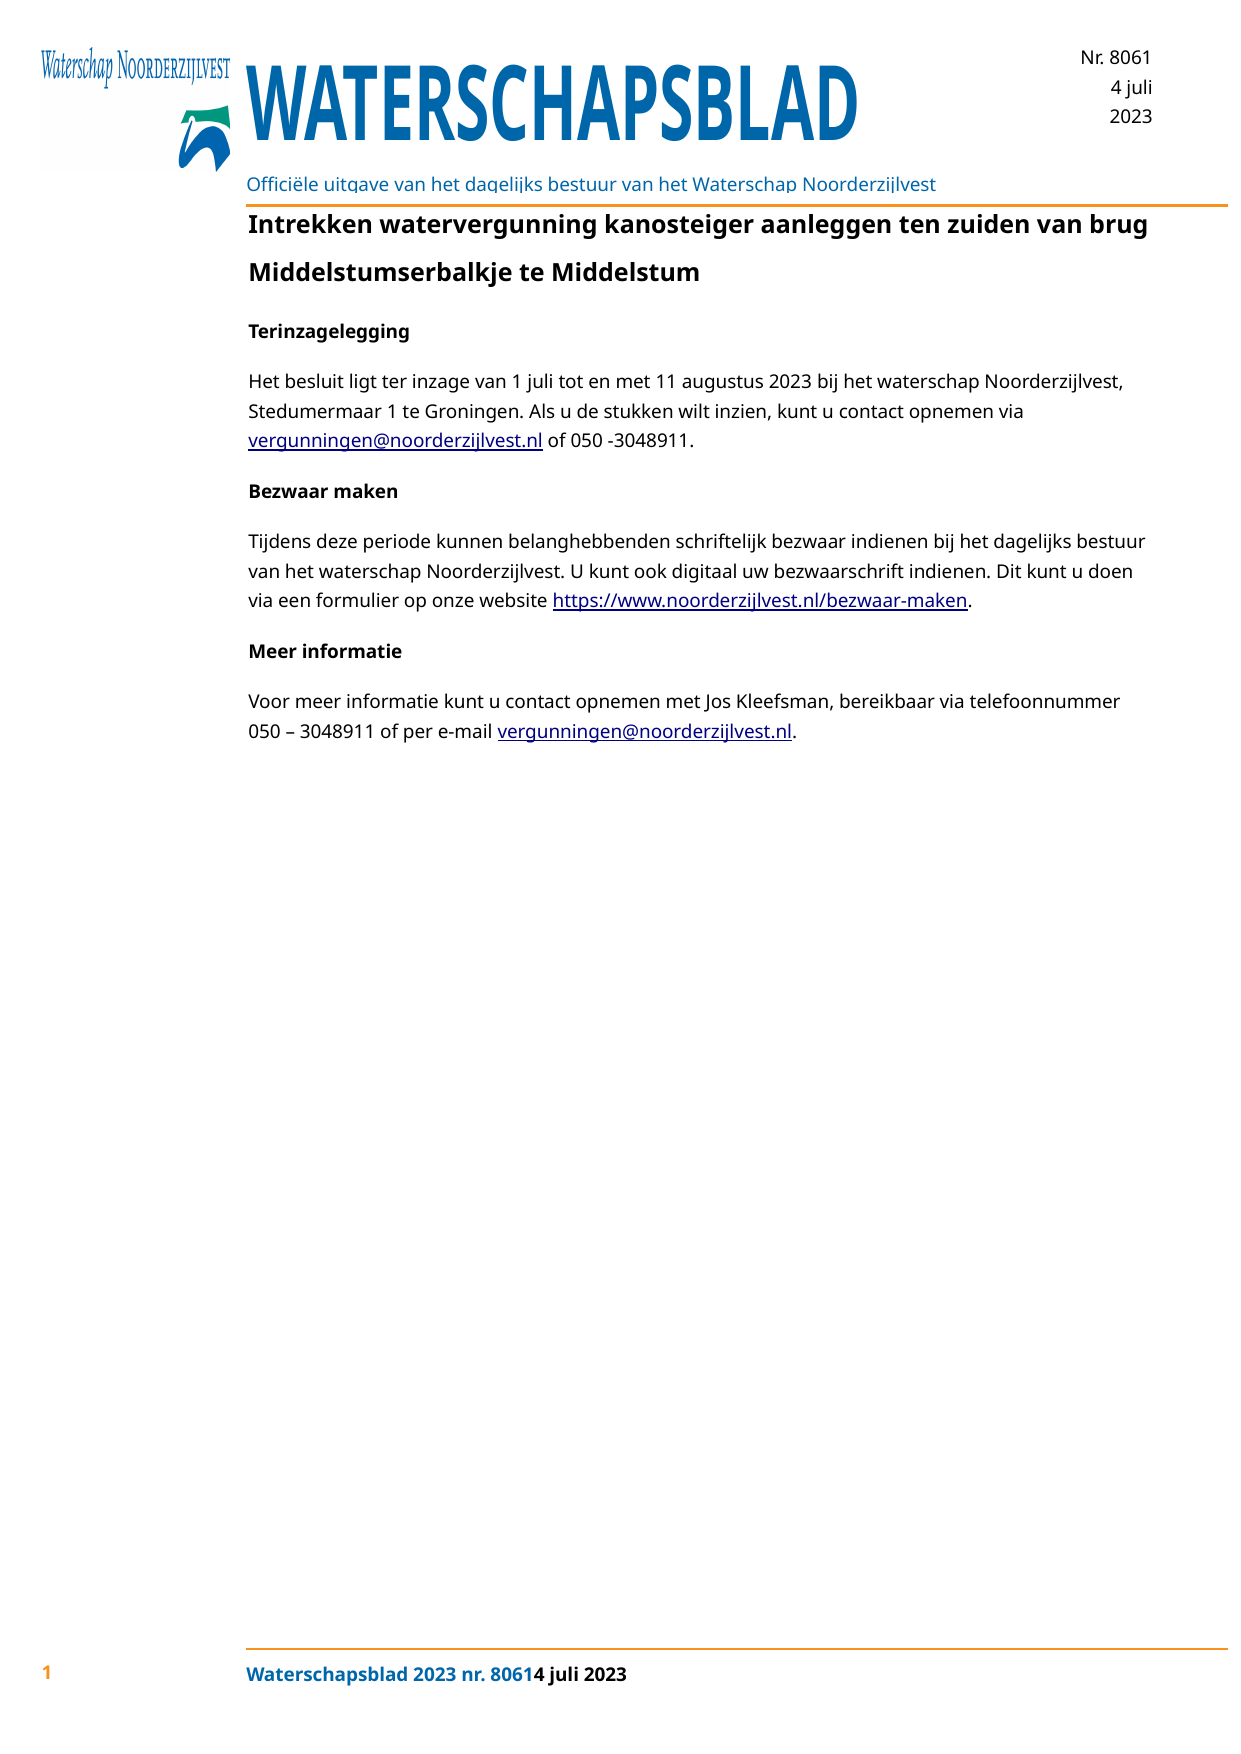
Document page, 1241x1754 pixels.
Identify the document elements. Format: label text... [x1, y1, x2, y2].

text Meer informatie [248, 638, 1152, 664]
text Bezwaar maken [248, 478, 1152, 504]
picture [41, 47, 231, 172]
text Tijdens deze periode kunnen belanghebbenden schriftelijk bezwaar indienen bij het dagelijks bestuur van het waterschap Noorderzijlvest. U kunt ook digitaal uw bezwaarschrift indienen. Dit kunt u doen via een formulier op onze website https://www.noorderzijlvest.nl/bezwaar-maken. [248, 528, 1152, 613]
text Het besluit ligt ter inzage van 1 juli tot en met 11 augustus 2023 bij het waterschap Noorderzijlvest, Stedumermaar 1 te Groningen. Als u de stukken wilt inzien, kunt u contact opnemen via vergunningen@noorderzijlvest.nl of 050 -3048911. [248, 368, 1152, 453]
text Voor meer informatie kunt u contact opnemen met Jos Kleefsman, bereikbaar via telefoonnummer 050 – 3048911 of per e-mail vergunningen@noorderzijlvest.nl. [248, 688, 1152, 744]
text Intrekken watervergunning kanosteiger aanleggen ten zuiden van brug Middelstumserbalkje te Middelstum [248, 207, 1152, 288]
text Terinzagelegging [248, 318, 1152, 344]
